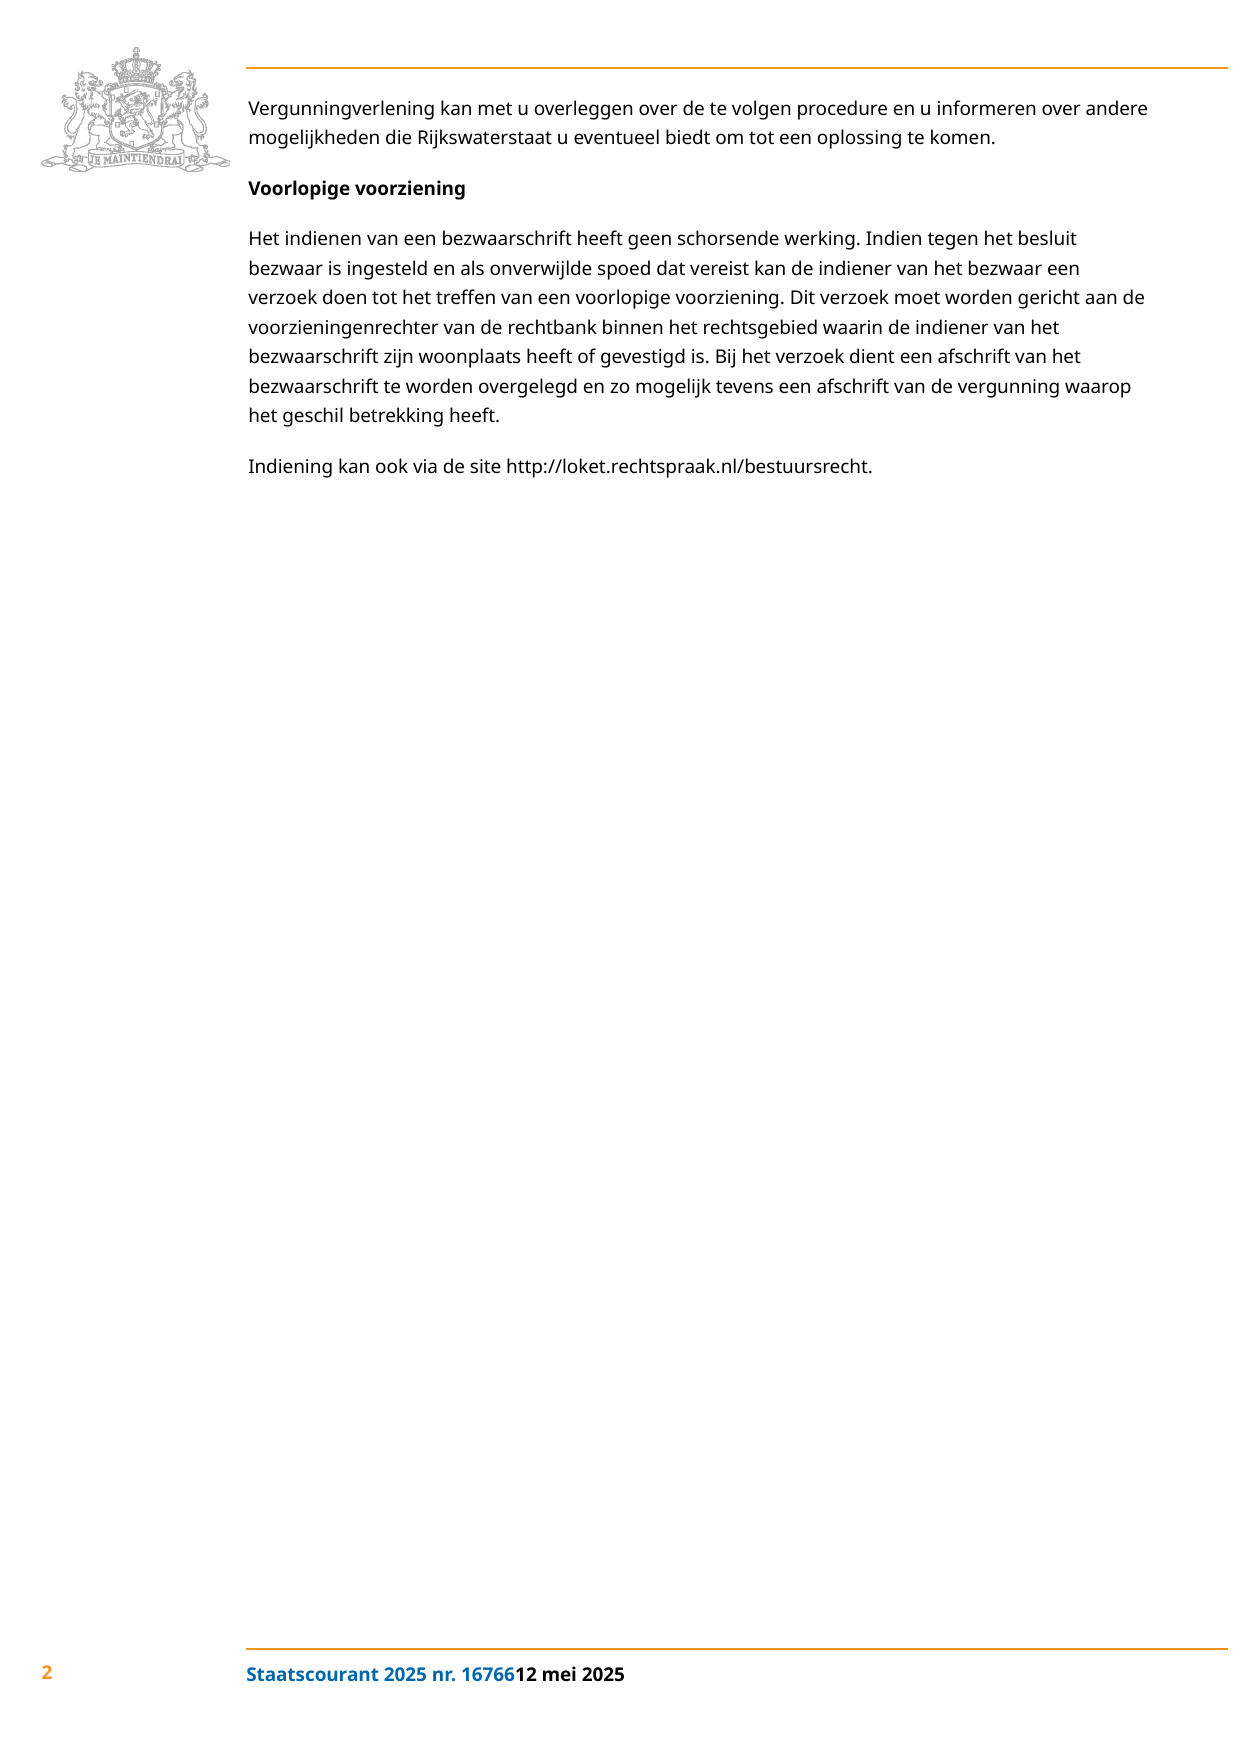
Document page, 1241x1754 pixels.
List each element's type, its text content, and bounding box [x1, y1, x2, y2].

text Voorlopige voorziening [248, 175, 1152, 201]
text Het indienen van een bezwaarschrift heeft geen schorsende werking. Indien tegen het besluit bezwaar is ingesteld en als onverwijlde spoed dat vereist kan de indiener van het bezwaar een verzoek doen tot het treffen van een voorlopige voorziening. Dit verzoek moet worden gericht aan de voorzieningenrechter van de rechtbank binnen het rechtsgebied waarin de indiener van het bezwaarschrift zijn woonplaats heeft of gevestigd is. Bij het verzoek dient een afschrift van het bezwaarschrift te worden overgelegd en zo mogelijk tevens een afschrift van de vergunning waarop het geschil betrekking heeft. [248, 225, 1152, 428]
picture [41, 47, 231, 172]
text Indiening kan ook via de site http://loket.rechtspraak.nl/bestuursrecht. [248, 453, 1152, 479]
text Vergunningverlening kan met u overleggen over de te volgen procedure en u informeren over andere mogelijkheden die Rijkswaterstaat u eventueel biedt om tot een oplossing te komen. [248, 95, 1152, 150]
